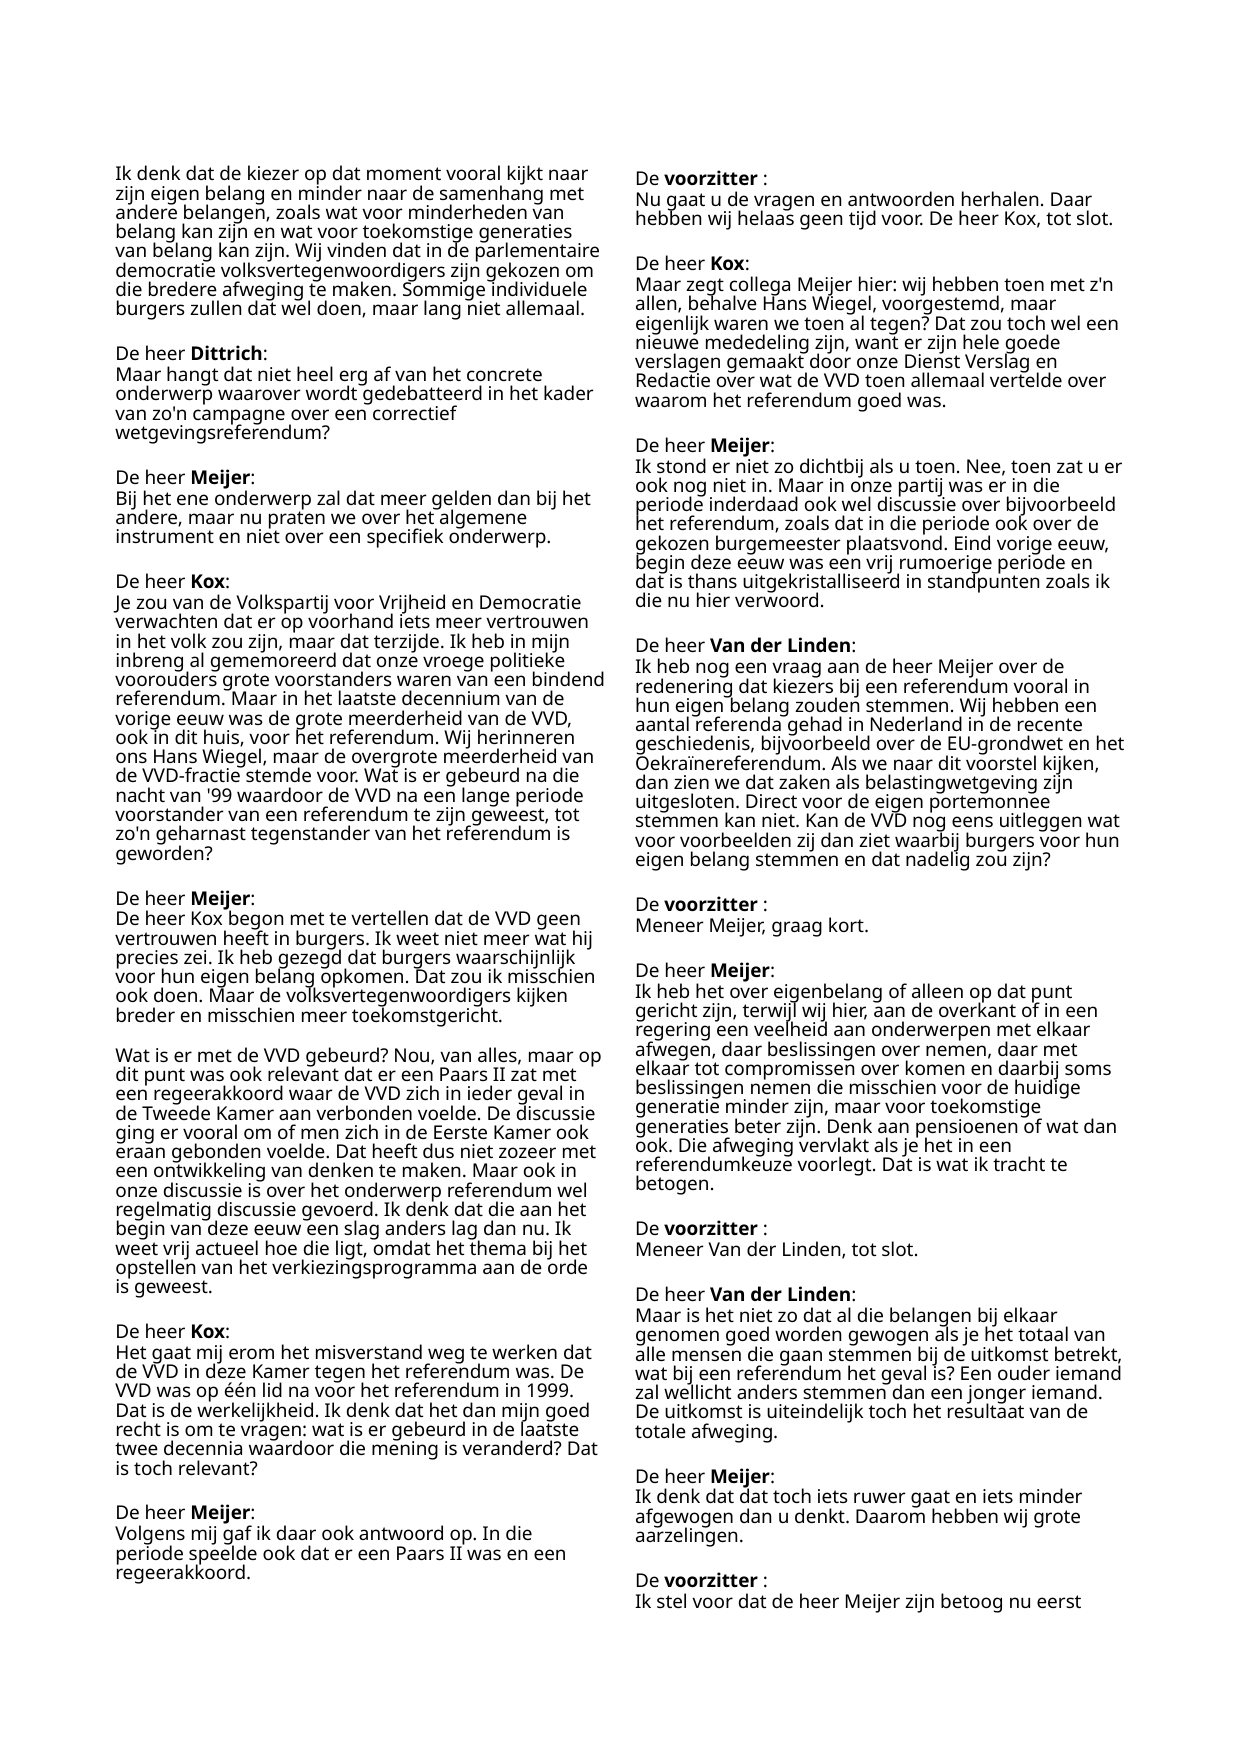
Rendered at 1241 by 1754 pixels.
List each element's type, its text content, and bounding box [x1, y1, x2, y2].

text Ik denk dat dat toch iets ruwer gaat en iets minder afgewogen dan u denkt. Daarom hebben wij grote aarzelingen. [635, 1488, 1125, 1546]
text De heer Meijer: [115, 1499, 605, 1525]
text De heer Van der Linden: [635, 633, 1125, 658]
text De heer Meijer: [635, 1463, 1125, 1488]
text Wat is er met de VVD gebeurd? Nou, van alles, maar op dit punt was ook relevant dat er een Paars II zat met een regeerakkoord waar de VVD zich in ieder geval in de Tweede Kamer aan verbonden voelde. De discussie ging er vooral om of men zich in de Eerste Kamer ook eraan gebonden voelde. Dat heeft dus niet zozeer met een ontwikkeling van denken te maken. Maar ook in onze discussie is over het onderwerp referendum wel regelmatig discussie gevoerd. Ik denk dat die aan het begin van deze eeuw een slag anders lag dan nu. Ik weet vrij actueel hoe die ligt, omdat het thema bij het opstellen van het verkiezingsprogramma aan de orde is geweest. [115, 1047, 605, 1297]
text Bij het ene onderwerp zal dat meer gelden dan bij het andere, maar nu praten we over het algemene instrument en niet over een specifiek onderwerp. [115, 490, 605, 547]
text Ik denk dat de kiezer op dat moment vooral kijkt naar zijn eigen belang en minder naar de samenhang met andere belangen, zoals wat voor minderheden van belang kan zijn en wat voor toekomstige generaties van belang kan zijn. Wij vinden dat in de parlementaire democratie volksvertegenwoordigers zijn gekozen om die bredere afweging te maken. Sommige individuele burgers zullen dat wel doen, maar lang niet allemaal. [115, 165, 605, 319]
text De voorzitter : [635, 1216, 1125, 1241]
text Ik heb nog een vraag aan de heer Meijer over de redenering dat kiezers bij een referendum vooral in hun eigen belang zouden stemmen. Wij hebben een aantal referenda gehad in Nederland in de recente geschiedenis, bijvoorbeeld over de EU-grondwet en het Oekraïnereferendum. Als we naar dit voorstel kijken, dan zien we dat zaken als belastingwetgeving zijn uitgesloten. Direct voor de eigen portemonnee stemmen kan niet. Kan de VVD nog eens uitleggen wat voor voorbeelden zij dan ziet waarbij burgers voor hun eigen belang stemmen en dat nadelig zou zijn? [635, 658, 1125, 870]
text De voorzitter : [635, 1567, 1125, 1593]
text Meneer Van der Linden, tot slot. [635, 1241, 1125, 1261]
text Ik heb het over eigenbelang of alleen op dat punt gericht zijn, terwijl wij hier, aan de overkant of in een regering een veelheid aan onderwerpen met elkaar afwegen, daar beslissingen over nemen, daar met elkaar tot compromissen over komen en daarbij soms beslissingen nemen die misschien voor de huidige generatie minder zijn, maar voor toekomstige generaties beter zijn. Denk aan pensioenen of wat dan ook. Die afweging vervlakt als je het in een referendumkeuze voorlegt. Dat is wat ik tracht te betogen. [635, 983, 1125, 1195]
text Maar zegt collega Meijer hier: wij hebben toen met z'n allen, behalve Hans Wiegel, voorgestemd, maar eigenlijk waren we toen al tegen? Dat zou toch wel een nieuwe mededeling zijn, want er zijn hele goede verslagen gemaakt door onze Dienst Verslag en Redactie over wat de VVD toen allemaal vertelde over waarom het referendum goed was. [635, 276, 1125, 411]
text De heer Meijer: [115, 464, 605, 490]
text Nu gaat u de vragen en antwoorden herhalen. Daar hebben wij helaas geen tijd voor. De heer Kox, tot slot. [635, 191, 1125, 229]
text De heer Kox: [115, 568, 605, 594]
text De heer Meijer: [635, 432, 1125, 458]
text De heer Meijer: [635, 957, 1125, 983]
text Ik stel voor dat de heer Meijer zijn betoog nu eerst [635, 1593, 1125, 1612]
text De heer Van der Linden: [635, 1281, 1125, 1307]
text De heer Meijer: [115, 885, 605, 910]
text Meneer Meijer, graag kort. [635, 917, 1125, 936]
text De heer Kox: [635, 250, 1125, 276]
text Je zou van de Volkspartij voor Vrijheid en Democratie verwachten dat er op voorhand iets meer vertrouwen in het volk zou zijn, maar dat terzijde. Ik heb in mijn inbreng al gememoreerd dat onze vroege politieke voorouders grote voorstanders waren van een bindend referendum. Maar in het laatste decennium van de vorige eeuw was de grote meerderheid van de VVD, ook in dit huis, voor het referendum. Wij herinneren ons Hans Wiegel, maar de overgrote meerderheid van de VVD-fractie stemde voor. Wat is er gebeurd na die nacht van '99 waardoor de VVD na een lange periode voorstander van een referendum te zijn geweest, tot zo'n geharnast tegenstander van het referendum is geworden? [115, 594, 605, 864]
text Het gaat mij erom het misverstand weg te werken dat de VVD in deze Kamer tegen het referendum was. De VVD was op één lid na voor het referendum in 1999. Dat is de werkelijkheid. Ik denk dat het dan mijn goed recht is om te vragen: wat is er gebeurd in de laatste twee decennia waardoor die mening is veranderd? Dat is toch relevant? [115, 1344, 605, 1479]
text De voorzitter : [635, 165, 1125, 191]
text Volgens mij gaf ik daar ook antwoord op. In die periode speelde ook dat er een Paars II was en een regeerakkoord. [115, 1525, 605, 1583]
text Maar is het niet zo dat al die belangen bij elkaar genomen goed worden gewogen als je het totaal van alle mensen die gaan stemmen bij de uitkomst betrekt, wat bij een referendum het geval is? Een ouder iemand zal wellicht anders stemmen dan een jonger iemand. De uitkomst is uiteindelijk toch het resultaat van de totale afweging. [635, 1307, 1125, 1442]
text De heer Dittrich: [115, 340, 605, 366]
text Ik stond er niet zo dichtbij als u toen. Nee, toen zat u er ook nog niet in. Maar in onze partij was er in die periode inderdaad ook wel discussie over bijvoorbeeld het referendum, zoals dat in die periode ook over de gekozen burgemeester plaatsvond. Eind vorige eeuw, begin deze eeuw was een vrij rumoerige periode en dat is thans uitgekristalliseerd in standpunten zoals ik die nu hier verwoord. [635, 458, 1125, 612]
text De voorzitter : [635, 891, 1125, 917]
text De heer Kox begon met te vertellen dat de VVD geen vertrouwen heeft in burgers. Ik weet niet meer wat hij precies zei. Ik heb gezegd dat burgers waarschijnlijk voor hun eigen belang opkomen. Dat zou ik misschien ook doen. Maar de volksvertegenwoordigers kijken breder en misschien meer toekomstgericht. [115, 910, 605, 1026]
text De heer Kox: [115, 1318, 605, 1344]
text Maar hangt dat niet heel erg af van het concrete onderwerp waarover wordt gedebatteerd in het kader van zo'n campagne over een correctief wetgevingsreferendum? [115, 366, 605, 443]
